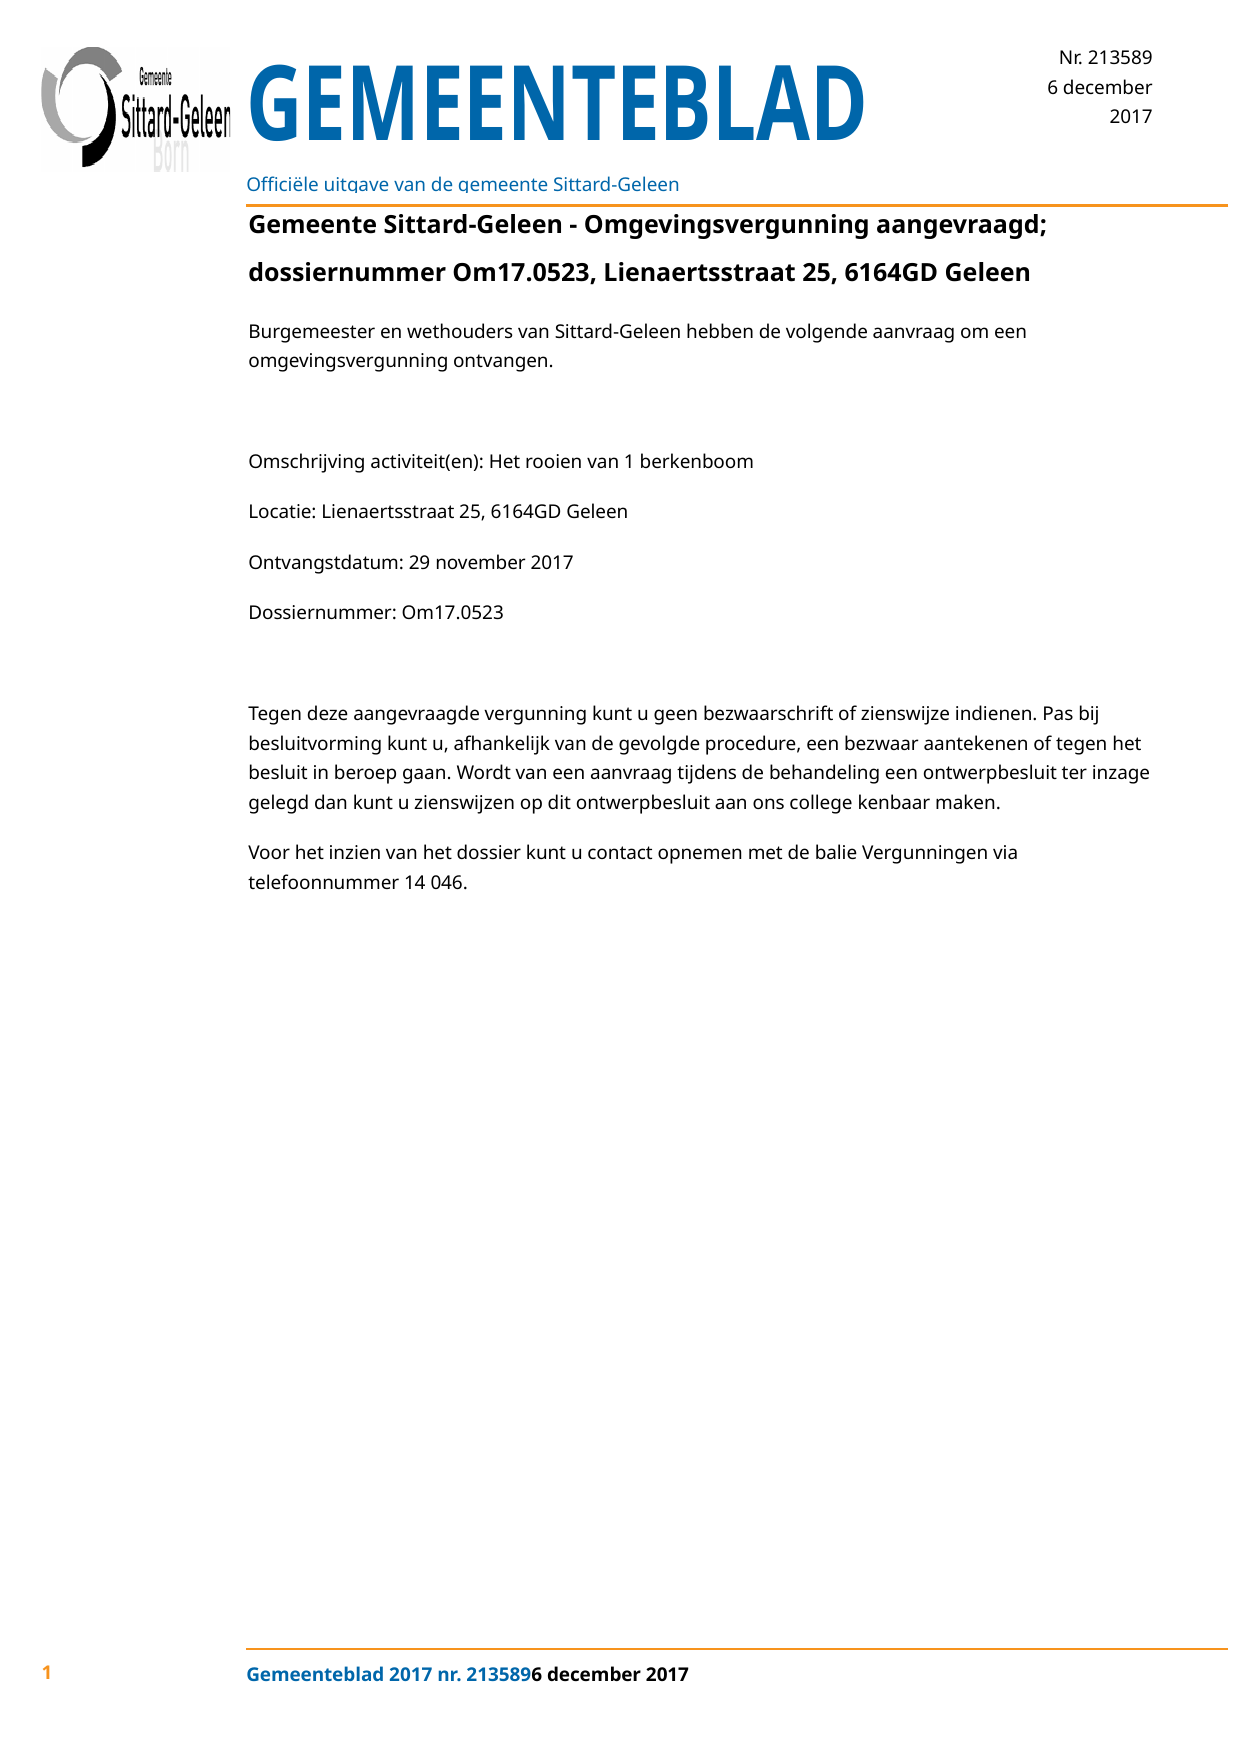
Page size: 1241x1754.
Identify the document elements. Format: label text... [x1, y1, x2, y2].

text Dossiernummer: Om17.0523 [248, 599, 1152, 625]
text Ontvangstdatum: 29 november 2017 [248, 549, 1152, 575]
text Omschrijving activiteit(en): Het rooien van 1 berkenboom [248, 448, 1152, 474]
text Burgemeester en wethouders van Sittard-Geleen hebben de volgende aanvraag om een omgevingsvergunning ontvangen. [248, 318, 1152, 373]
text Gemeente Sittard-Geleen - Omgevingsvergunning aangevraagd; dossiernummer Om17.0523, Lienaertsstraat 25, 6164GD Geleen [248, 207, 1152, 288]
text Locatie: Lienaertsstraat 25, 6164GD Geleen [248, 499, 1152, 524]
text Voor het inzien van het dossier kunt u contact opnemen met de balie Vergunningen via telefoonnummer 14 046. [248, 839, 1152, 895]
picture [41, 47, 231, 172]
text Tegen deze aangevraagde vergunning kunt u geen bezwaarschrift of zienswijze indienen. Pas bij besluitvorming kunt u, afhankelijk van de gevolgde procedure, een bezwaar aantekenen of tegen het besluit in beroep gaan. Wordt van een aanvraag tijdens de behandeling een ontwerpbesluit ter inzage gelegd dan kunt u zienswijzen op dit ontwerpbesluit aan ons college kenbaar maken. [248, 700, 1152, 815]
